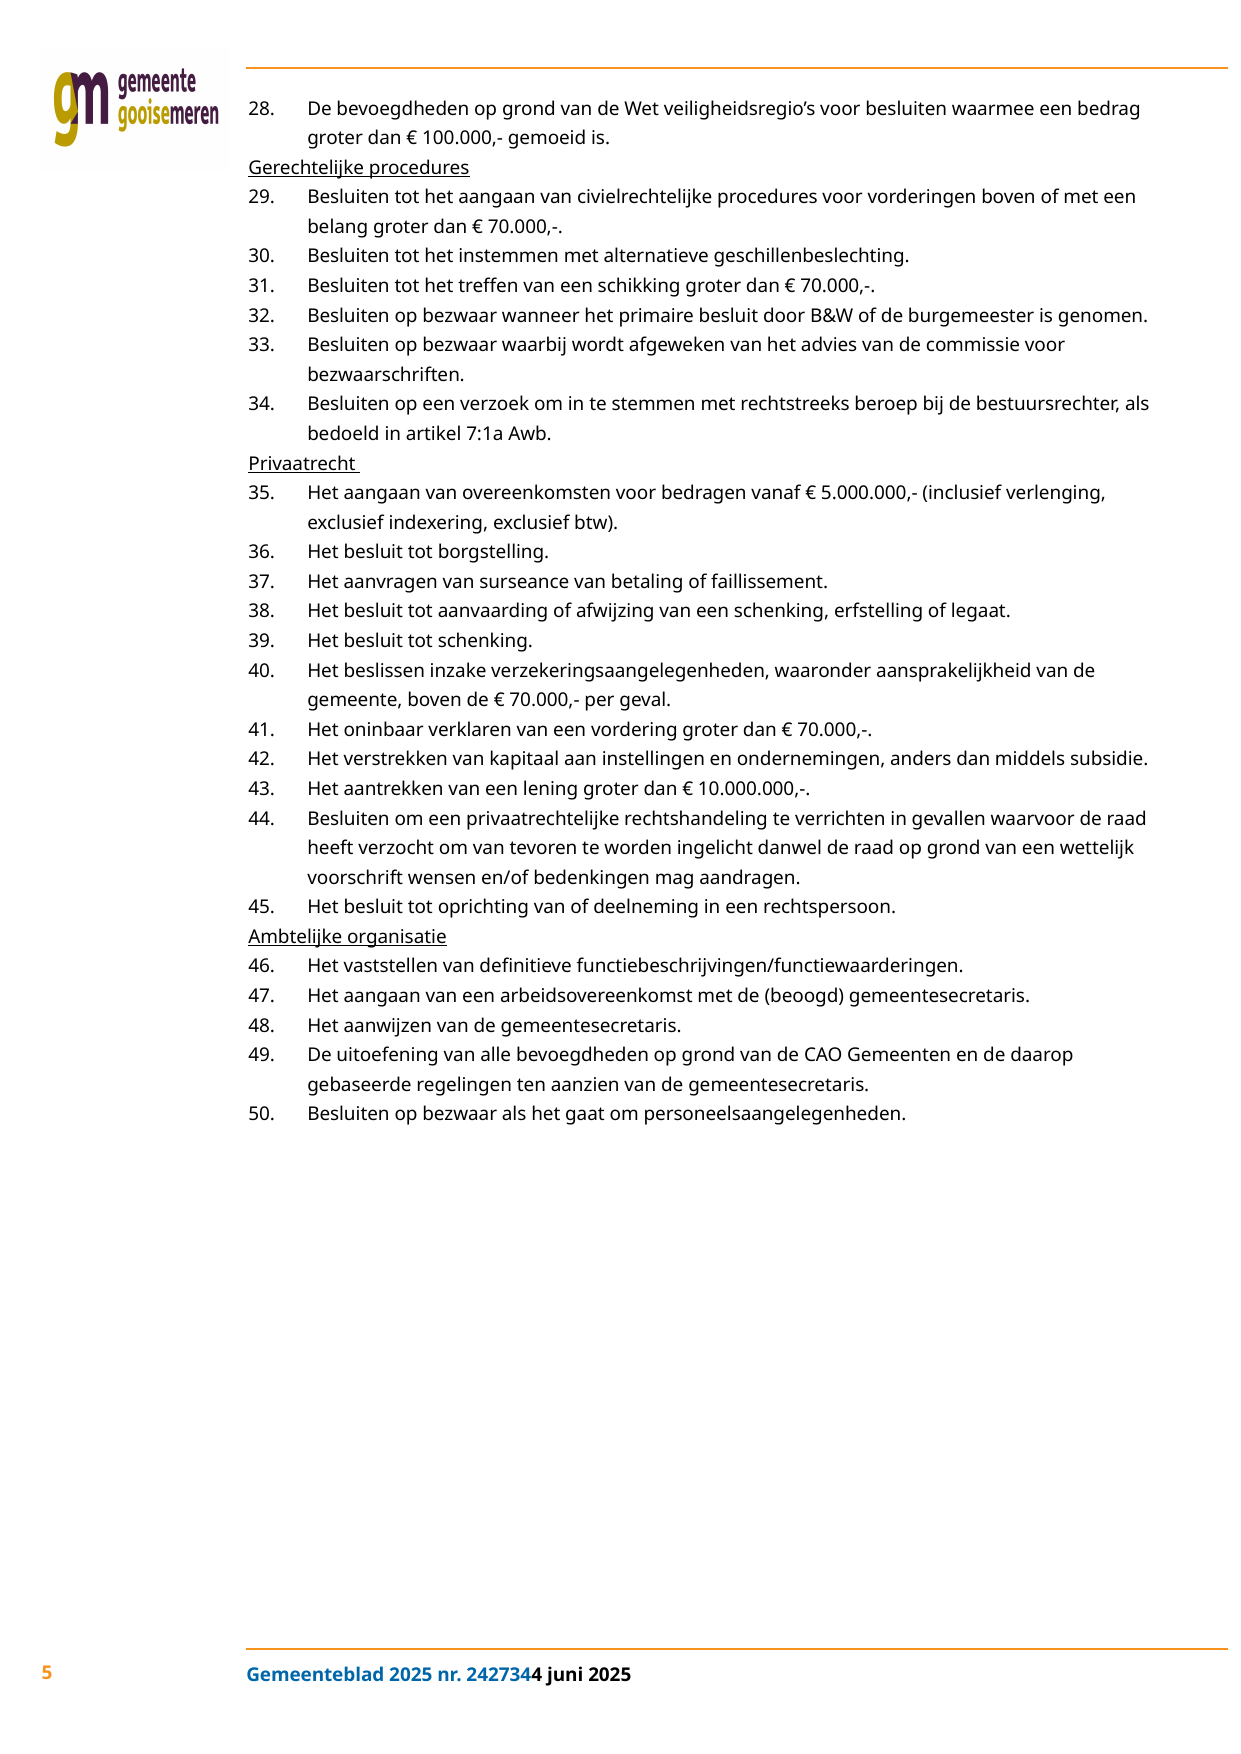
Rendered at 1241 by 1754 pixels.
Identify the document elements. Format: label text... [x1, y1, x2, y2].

list Besluiten tot het aangaan van civielrechtelijke procedures voor vorderingen boven of met een belang groter dan € 70.000,-. [248, 183, 1152, 239]
list Besluiten op bezwaar als het gaat om personeelsaangelegenheden. [248, 1101, 1152, 1126]
picture [41, 47, 231, 172]
list Het aantrekken van een lening groter dan € 10.000.000,-. [248, 775, 1152, 801]
list De uitoefening van alle bevoegdheden op grond van de CAO Gemeenten en de daarop gebaseerde regelingen ten aanzien van de gemeentesecretaris. [248, 1041, 1152, 1097]
list Besluiten op bezwaar waarbij wordt afgeweken van het advies van de commissie voor bezwaarschriften. [248, 331, 1152, 387]
list Het oninbaar verklaren van een vordering groter dan € 70.000,-. [248, 716, 1152, 742]
list Het besluit tot schenking. [248, 627, 1152, 653]
text Gerechtelijke procedures [248, 154, 1152, 180]
list Besluiten op een verzoek om in te stemmen met rechtstreeks beroep bij de bestuursrechter, als bedoeld in artikel 7:1a Awb. [248, 391, 1152, 446]
list Het aangaan van een arbeidsovereenkomst met de (beoogd) gemeentesecretaris. [248, 982, 1152, 1008]
text Privaatrecht [248, 450, 1152, 476]
list Besluiten om een privaatrechtelijke rechtshandeling te verrichten in gevallen waarvoor de raad heeft verzocht om van tevoren te worden ingelicht danwel de raad op grond van een wettelijk voorschrift wensen en/of bedenkingen mag aandragen. [248, 805, 1152, 890]
list Het besluit tot oprichting van of deelneming in een rechtspersoon. [248, 893, 1152, 919]
list Het besluit tot borgstelling. [248, 538, 1152, 564]
list Besluiten op bezwaar wanneer het primaire besluit door B&W of de burgemeester is genomen. [248, 302, 1152, 328]
list Het aanvragen van surseance van betaling of faillissement. [248, 568, 1152, 594]
list Het beslissen inzake verzekeringsaangelegenheden, waaronder aansprakelijkheid van de gemeente, boven de € 70.000,- per geval. [248, 657, 1152, 712]
list Het besluit tot aanvaarding of afwijzing van een schenking, erfstelling of legaat. [248, 598, 1152, 623]
text Ambtelijke organisatie [248, 923, 1152, 949]
list Besluiten tot het treffen van een schikking groter dan € 70.000,-. [248, 272, 1152, 298]
list Het aanwijzen van de gemeentesecretaris. [248, 1012, 1152, 1038]
list Het verstrekken van kapitaal aan instellingen en ondernemingen, anders dan middels subsidie. [248, 746, 1152, 771]
list De bevoegdheden op grond van de Wet veiligheidsregio’s voor besluiten waarmee een bedrag groter dan € 100.000,- gemoeid is. [248, 95, 1152, 150]
list Het aangaan van overeenkomsten voor bedragen vanaf € 5.000.000,- (inclusief verlenging, exclusief indexering, exclusief btw). [248, 479, 1152, 535]
list Het vaststellen van definitieve functiebeschrijvingen/functiewaarderingen. [248, 953, 1152, 978]
list Besluiten tot het instemmen met alternatieve geschillenbeslechting. [248, 243, 1152, 268]
